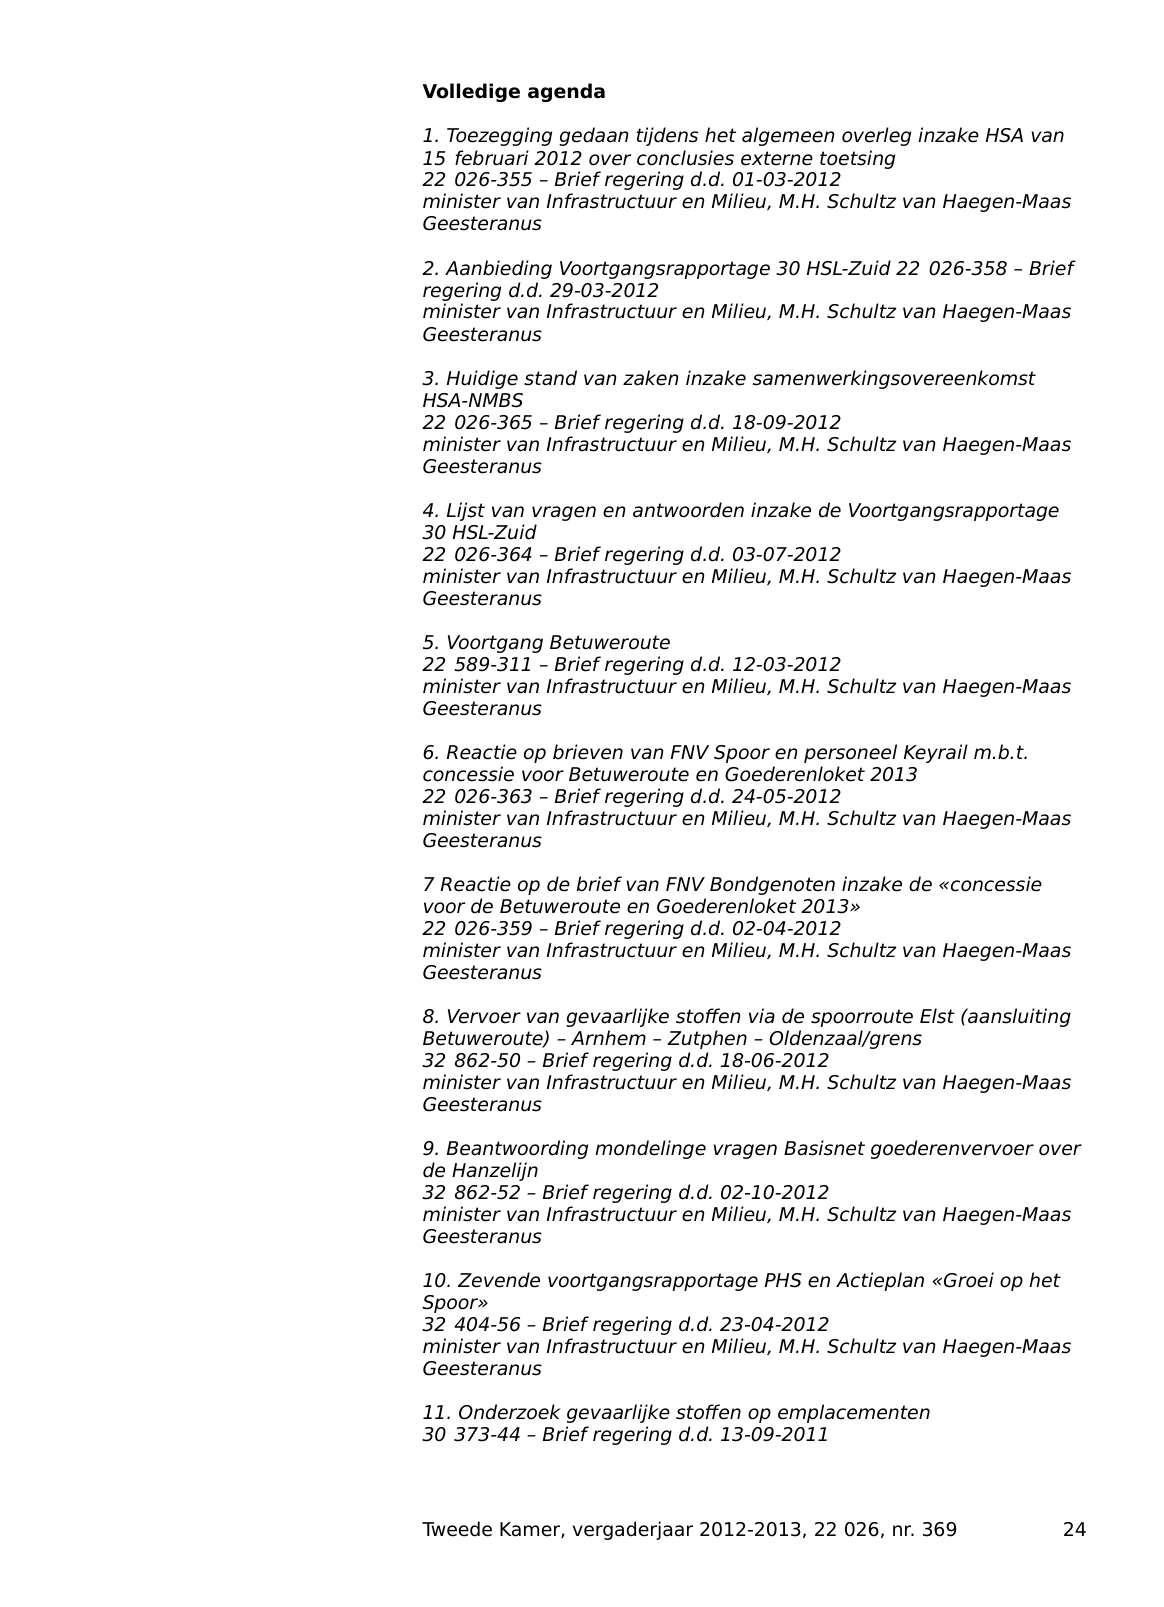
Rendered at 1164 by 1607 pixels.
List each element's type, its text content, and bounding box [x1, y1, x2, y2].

text 22 589-311 – Brief regering d.d. 12-03-2012 [422, 654, 1087, 676]
text 30 373-44 – Brief regering d.d. 13-09-2011 [422, 1424, 1087, 1446]
text 9. Beantwoording mondelinge vragen Basisnet goederenvervoer over de Hanzelijn [422, 1138, 1087, 1182]
text 5. Voortgang Betuweroute [422, 632, 1087, 654]
text 4. Lijst van vragen en antwoorden inzake de Voortgangsrapportage 30 HSL-Zuid [422, 500, 1087, 544]
text 22 026-359 – Brief regering d.d. 02-04-2012 [422, 918, 1087, 940]
text 3. Huidige stand van zaken inzake samenwerkingsovereenkomst HSA-NMBS [422, 368, 1087, 412]
subtitle Volledige agenda [422, 81, 1087, 103]
text 11. Onderzoek gevaarlijke stoffen op emplacementen [422, 1402, 1087, 1424]
text 32 862-52 – Brief regering d.d. 02-10-2012 [422, 1182, 1087, 1204]
text 8. Vervoer van gevaarlijke stoffen via de spoorroute Elst (aansluiting Betuweroute) – Arnhem – Zutphen – Oldenzaal/grens [422, 1006, 1087, 1050]
text 22 026-363 – Brief regering d.d. 24-05-2012 [422, 786, 1087, 808]
text minister van Infrastructuur en Milieu, M.H. Schultz van Haegen-Maas Geesteranus [422, 676, 1087, 720]
text minister van Infrastructuur en Milieu, M.H. Schultz van Haegen-Maas Geesteranus [422, 566, 1087, 609]
text 6. Reactie op brieven van FNV Spoor en personeel Keyrail m.b.t. concessie voor Betuweroute en Goederenloket 2013 [422, 742, 1087, 786]
text minister van Infrastructuur en Milieu, M.H. Schultz van Haegen-Maas Geesteranus [422, 191, 1087, 235]
text 32 862-50 – Brief regering d.d. 18-06-2012 [422, 1050, 1087, 1072]
text 1. Toezegging gedaan tijdens het algemeen overleg inzake HSA van 15 februari 2012 over conclusies externe toetsing [422, 125, 1087, 169]
text minister van Infrastructuur en Milieu, M.H. Schultz van Haegen-Maas Geesteranus [422, 940, 1087, 984]
text 7 Reactie op de brief van FNV Bondgenoten inzake de «concessie voor de Betuweroute en Goederenloket 2013» [422, 874, 1087, 918]
text 22 026-355 – Brief regering d.d. 01-03-2012 [422, 169, 1087, 191]
text minister van Infrastructuur en Milieu, M.H. Schultz van Haegen-Maas Geesteranus [422, 301, 1087, 345]
text 2. Aanbieding Voortgangsrapportage 30 HSL-Zuid 22 026-358 – Brief regering d.d. 29-03-2012 [422, 257, 1087, 301]
text minister van Infrastructuur en Milieu, M.H. Schultz van Haegen-Maas Geesteranus [422, 1072, 1087, 1116]
text 10. Zevende voortgangsrapportage PHS en Actieplan «Groei op het Spoor» [422, 1270, 1087, 1314]
text 22 026-365 – Brief regering d.d. 18-09-2012 [422, 412, 1087, 433]
text minister van Infrastructuur en Milieu, M.H. Schultz van Haegen-Maas Geesteranus [422, 1204, 1087, 1248]
text minister van Infrastructuur en Milieu, M.H. Schultz van Haegen-Maas Geesteranus [422, 808, 1087, 852]
text minister van Infrastructuur en Milieu, M.H. Schultz van Haegen-Maas Geesteranus [422, 1336, 1087, 1380]
text 32 404-56 – Brief regering d.d. 23-04-2012 [422, 1314, 1087, 1336]
text 22 026-364 – Brief regering d.d. 03-07-2012 [422, 544, 1087, 566]
text minister van Infrastructuur en Milieu, M.H. Schultz van Haegen-Maas Geesteranus [422, 433, 1087, 477]
